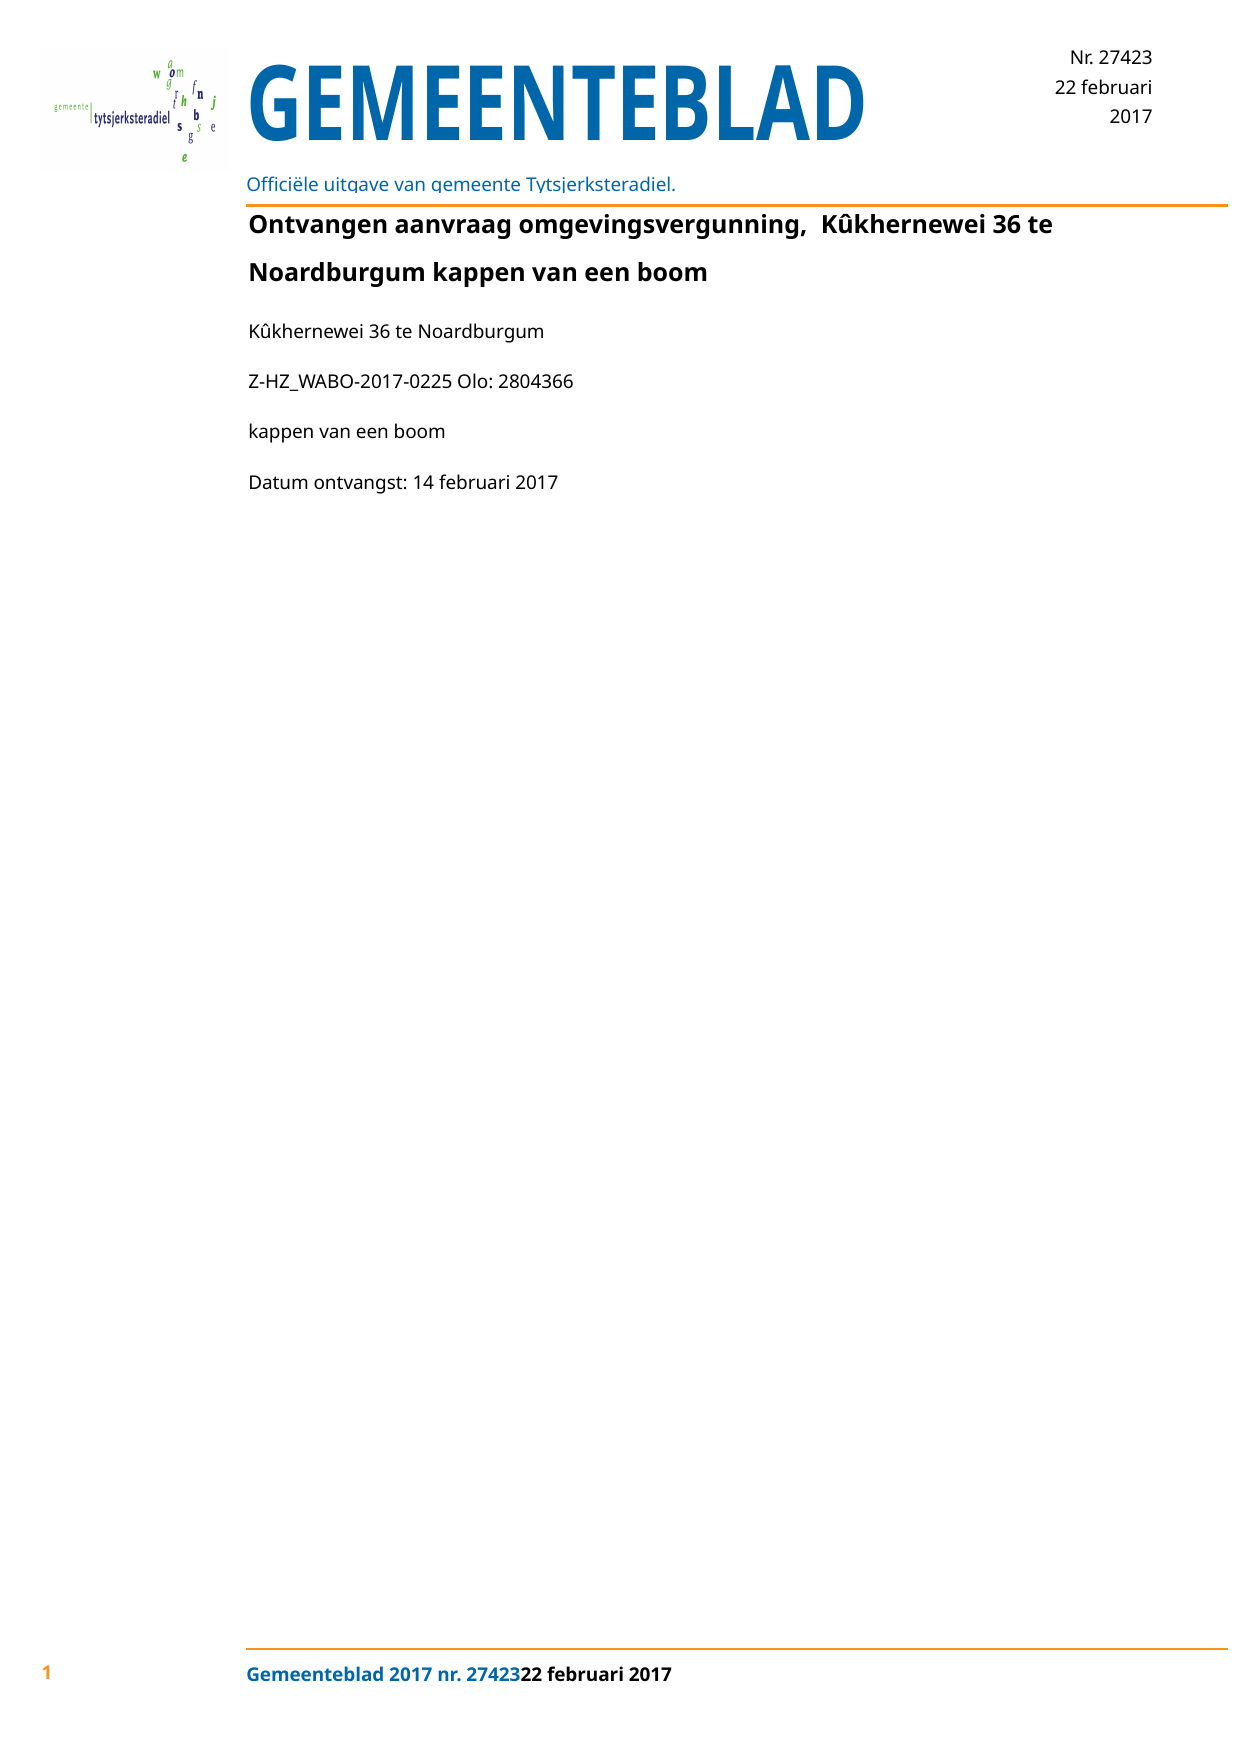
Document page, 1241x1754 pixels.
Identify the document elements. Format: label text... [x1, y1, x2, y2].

text Z-HZ_WABO-2017-0225 Olo: 2804366 [248, 368, 1152, 394]
picture [41, 47, 231, 172]
text kappen van een boom [248, 419, 1152, 444]
text Datum ontvangst: 14 februari 2017 [248, 469, 1152, 495]
text Kûkhernewei 36 te Noardburgum [248, 318, 1152, 344]
text Ontvangen aanvraag omgevingsvergunning, Kûkhernewei 36 te Noardburgum kappen van een boom [248, 207, 1152, 288]
